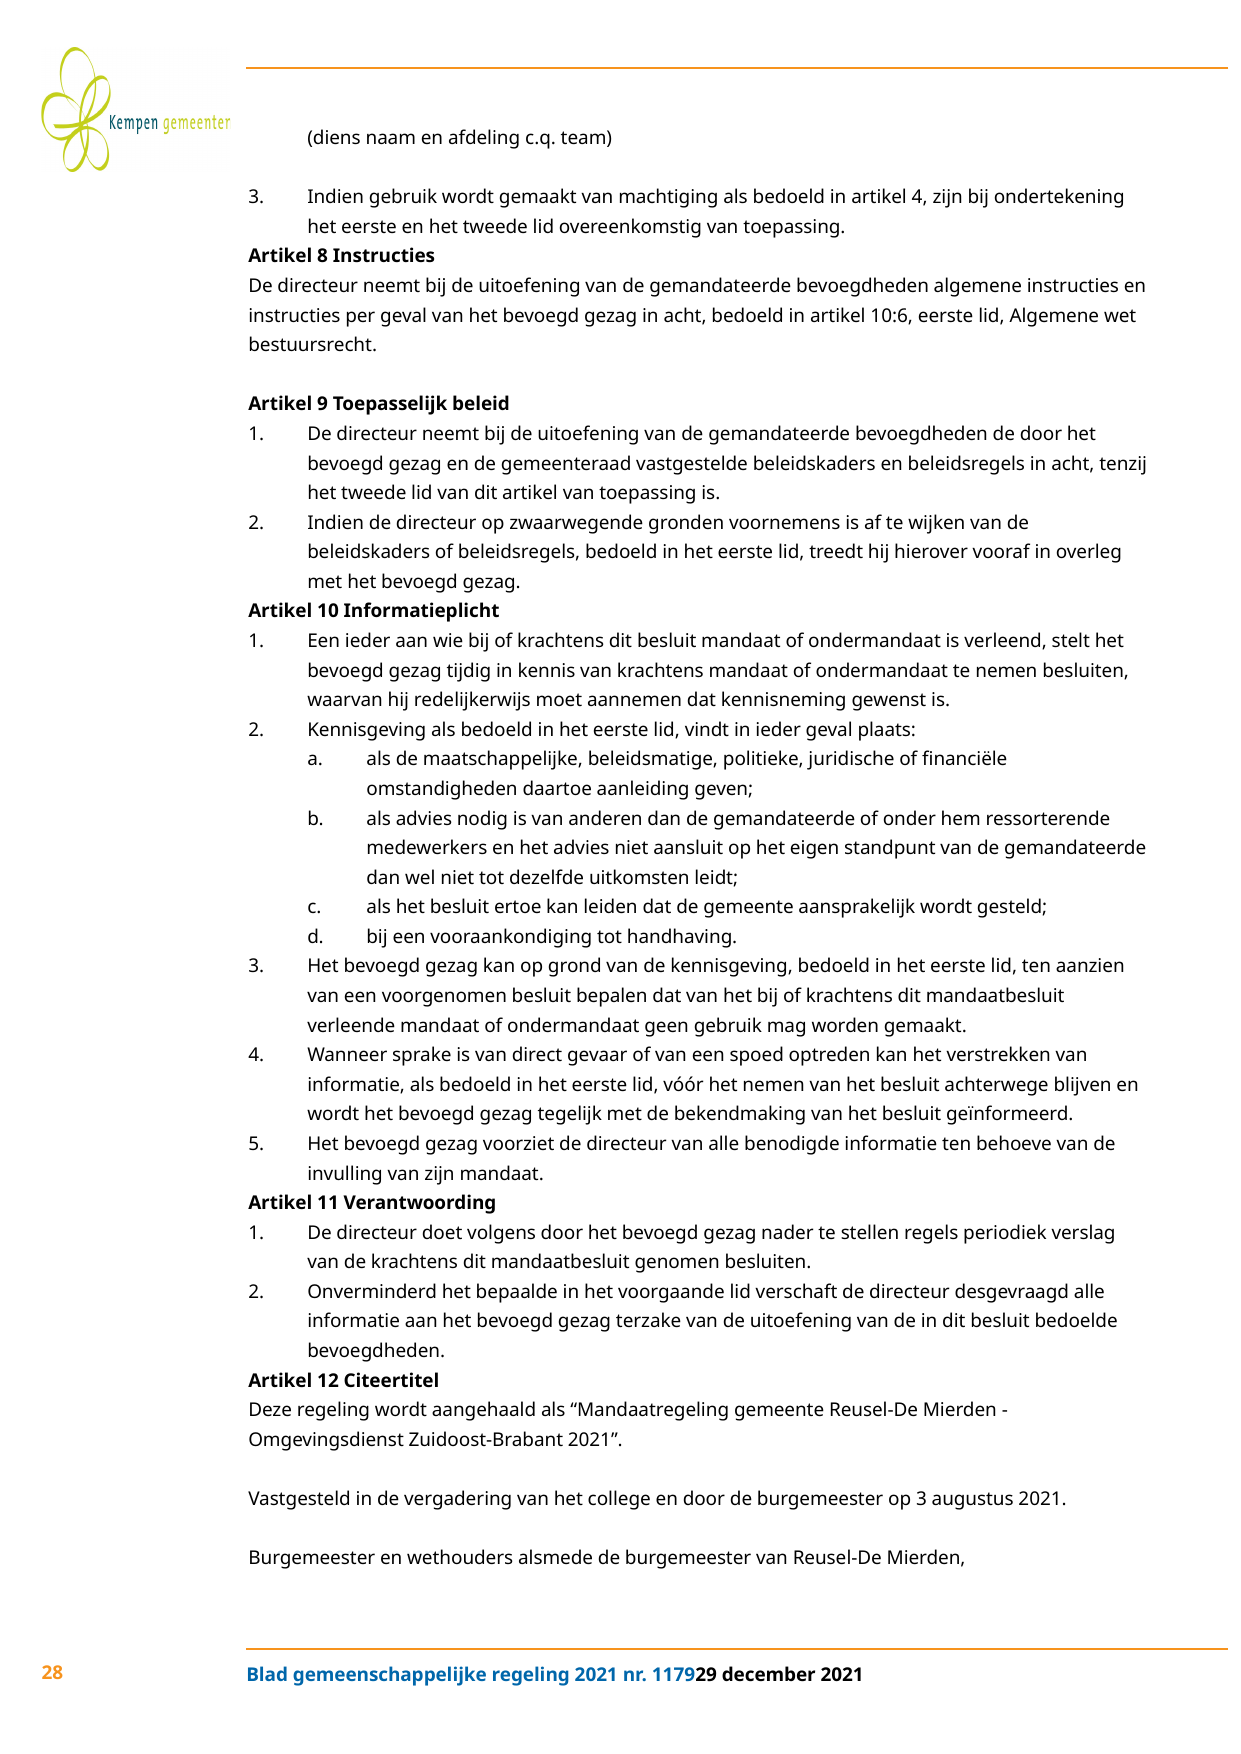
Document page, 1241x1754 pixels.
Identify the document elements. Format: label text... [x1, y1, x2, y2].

text De directeur neemt bij de uitoefening van de gemandateerde bevoegdheden algemene instructies en instructies per geval van het bevoegd gezag in acht, bedoeld in artikel 10:6, eerste lid, Algemene wet bestuursrecht. [248, 272, 1152, 357]
text Vastgesteld in de vergadering van het college en door de burgemeester op 3 augustus 2021. [248, 1485, 1152, 1511]
list De directeur doet volgens door het bevoegd gezag nader te stellen regels periodiek verslag van de krachtens dit mandaatbesluit genomen besluiten. [248, 1219, 1152, 1274]
list Het bevoegd gezag voorziet de directeur van alle benodigde informatie ten behoeve van de invulling van zijn mandaat. [248, 1130, 1152, 1186]
list Onverminderd het bepaalde in het voorgaande lid verschaft de directeur desgevraagd alle informatie aan het bevoegd gezag terzake van de uitoefening van de in dit besluit bedoelde bevoegdheden. [248, 1278, 1152, 1363]
text Artikel 11 Verantwoording [248, 1189, 1152, 1215]
list als advies nodig is van anderen dan de gemandateerde of onder hem ressorterende medewerkers en het advies niet aansluit op het eigen standpunt van de gemandateerde dan wel niet tot dezelfde uitkomsten leidt; [307, 805, 1152, 890]
list (diens naam en afdeling c.q. team) [248, 124, 1152, 150]
text Artikel 12 Citeertitel [248, 1367, 1152, 1393]
list Het bevoegd gezag kan op grond van de kennisgeving, bedoeld in het eerste lid, ten aanzien van een voorgenomen besluit bepalen dat van het bij of krachtens dit mandaatbesluit verleende mandaat of ondermandaat geen gebruik mag worden gemaakt. [248, 953, 1152, 1038]
list als het besluit ertoe kan leiden dat de gemeente aansprakelijk wordt gesteld; [307, 893, 1152, 919]
list Indien de directeur op zwaarwegende gronden voornemens is af te wijken van de beleidskaders of beleidsregels, bedoeld in het eerste lid, treedt hij hierover vooraf in overleg met het bevoegd gezag. [248, 509, 1152, 594]
text Deze regeling wordt aangehaald als “Mandaatregeling gemeente Reusel-De Mierden - Omgevingsdienst Zuidoost-Brabant 2021”. [248, 1396, 1152, 1452]
list als de maatschappelijke, beleidsmatige, politieke, juridische of financiële omstandigheden daartoe aanleiding geven; [307, 746, 1152, 801]
list Wanneer sprake is van direct gevaar of van een spoed optreden kan het verstrekken van informatie, als bedoeld in het eerste lid, vóór het nemen van het besluit achterwege blijven en wordt het bevoegd gezag tegelijk met de bekendmaking van het besluit geïnformeerd. [248, 1041, 1152, 1126]
text Burgemeester en wethouders alsmede de burgemeester van Reusel-De Mierden, [248, 1544, 1152, 1570]
list bij een vooraankondiging tot handhaving. [307, 923, 1152, 949]
list Kennisgeving als bedoeld in het eerste lid, vindt in ieder geval plaats: [248, 716, 1152, 742]
list Een ieder aan wie bij of krachtens dit besluit mandaat of ondermandaat is verleend, stelt het bevoegd gezag tijdig in kennis van krachtens mandaat of ondermandaat te nemen besluiten, waarvan hij redelijkerwijs moet aannemen dat kennisneming gewenst is. [248, 627, 1152, 712]
list De directeur neemt bij de uitoefening van de gemandateerde bevoegdheden de door het bevoegd gezag en de gemeenteraad vastgestelde beleidskaders en beleidsregels in acht, tenzij het tweede lid van dit artikel van toepassing is. [248, 420, 1152, 505]
list Indien gebruik wordt gemaakt van machtiging als bedoeld in artikel 4, zijn bij ondertekening het eerste en het tweede lid overeenkomstig van toepassing. [248, 183, 1152, 239]
text Artikel 9 Toepasselijk beleid [248, 391, 1152, 416]
picture [41, 47, 231, 172]
text Artikel 8 Instructies [248, 243, 1152, 268]
text Artikel 10 Informatieplicht [248, 598, 1152, 623]
